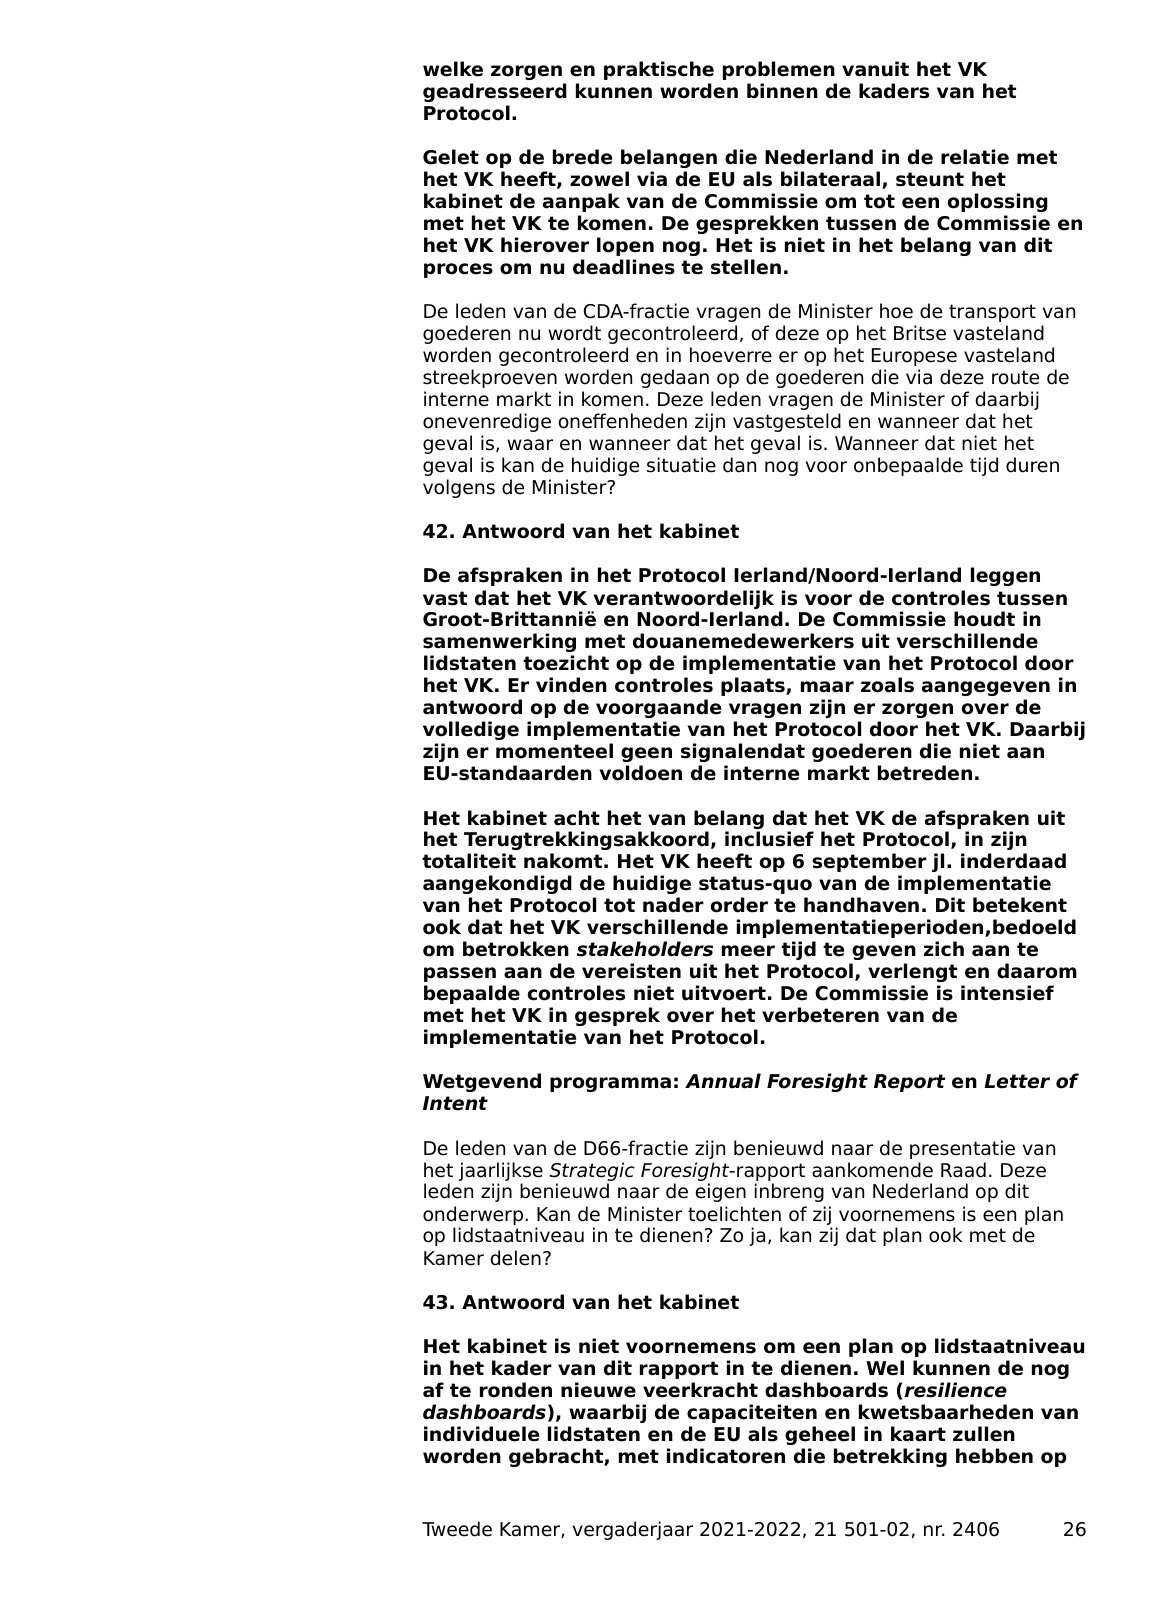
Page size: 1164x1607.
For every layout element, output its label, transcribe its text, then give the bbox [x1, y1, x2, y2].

text Wetgevend programma: Annual Foresight Report en Letter of Intent [422, 1071, 1087, 1115]
text Het kabinet is niet voornemens om een plan op lidstaatniveau in het kader van dit rapport in te dienen. Wel kunnen de nog af te ronden nieuwe veerkracht dashboards (resilience dashboards), waarbij de capaciteiten en kwetsbaarheden van individuele lidstaten en de EU als geheel in kaart zullen worden gebracht, met indicatoren die betrekking hebben op [422, 1336, 1087, 1468]
text De afspraken in het Protocol Ierland/Noord-Ierland leggen vast dat het VK verantwoordelijk is voor de controles tussen Groot-Brittannië en Noord-Ierland. De Commissie houdt in samenwerking met douanemedewerkers uit verschillende lidstaten toezicht op de implementatie van het Protocol door het VK. Er vinden controles plaats, maar zoals aangegeven in antwoord op de voorgaande vragen zijn er zorgen over de volledige implementatie van het Protocol door het VK. Daarbij zijn er momenteel geen signalendat goederen die niet aan EU-standaarden voldoen de interne markt betreden. [422, 565, 1087, 785]
text De leden van de CDA-fractie vragen de Minister hoe de transport van goederen nu wordt gecontroleerd, of deze op het Britse vasteland worden gecontroleerd en in hoeverre er op het Europese vasteland streekproeven worden gedaan op de goederen die via deze route de interne markt in komen. Deze leden vragen de Minister of daarbij onevenredige oneffenheden zijn vastgesteld en wanneer dat het geval is, waar en wanneer dat het geval is. Wanneer dat niet het geval is kan de huidige situatie dan nog voor onbepaalde tijd duren volgens de Minister? [422, 301, 1087, 499]
subtitle 42. Antwoord van het kabinet [422, 521, 1087, 543]
subtitle 43. Antwoord van het kabinet [422, 1292, 1087, 1313]
text welke zorgen en praktische problemen vanuit het VK geadresseerd kunnen worden binnen de kaders van het Protocol. [422, 59, 1087, 125]
text Het kabinet acht het van belang dat het VK de afspraken uit het Terugtrekkingsakkoord, inclusief het Protocol, in zijn totaliteit nakomt. Het VK heeft op 6 september jl. inderdaad aangekondigd de huidige status-quo van de implementatie van het Protocol tot nader order te handhaven. Dit betekent ook dat het VK verschillende implementatieperioden,bedoeld om betrokken stakeholders meer tijd te geven zich aan te passen aan de vereisten uit het Protocol, verlengt en daarom bepaalde controles niet uitvoert. De Commissie is intensief met het VK in gesprek over het verbeteren van de implementatie van het Protocol. [422, 807, 1087, 1049]
text Gelet op de brede belangen die Nederland in de relatie met het VK heeft, zowel via de EU als bilateraal, steunt het kabinet de aanpak van de Commissie om tot een oplossing met het VK te komen. De gesprekken tussen de Commissie en het VK hierover lopen nog. Het is niet in het belang van dit proces om nu deadlines te stellen. [422, 147, 1087, 279]
text De leden van de D66-fractie zijn benieuwd naar de presentatie van het jaarlijkse Strategic Foresight-rapport aankomende Raad. Deze leden zijn benieuwd naar de eigen inbreng van Nederland op dit onderwerp. Kan de Minister toelichten of zij voornemens is een plan op lidstaatniveau in te dienen? Zo ja, kan zij dat plan ook met de Kamer delen? [422, 1137, 1087, 1269]
